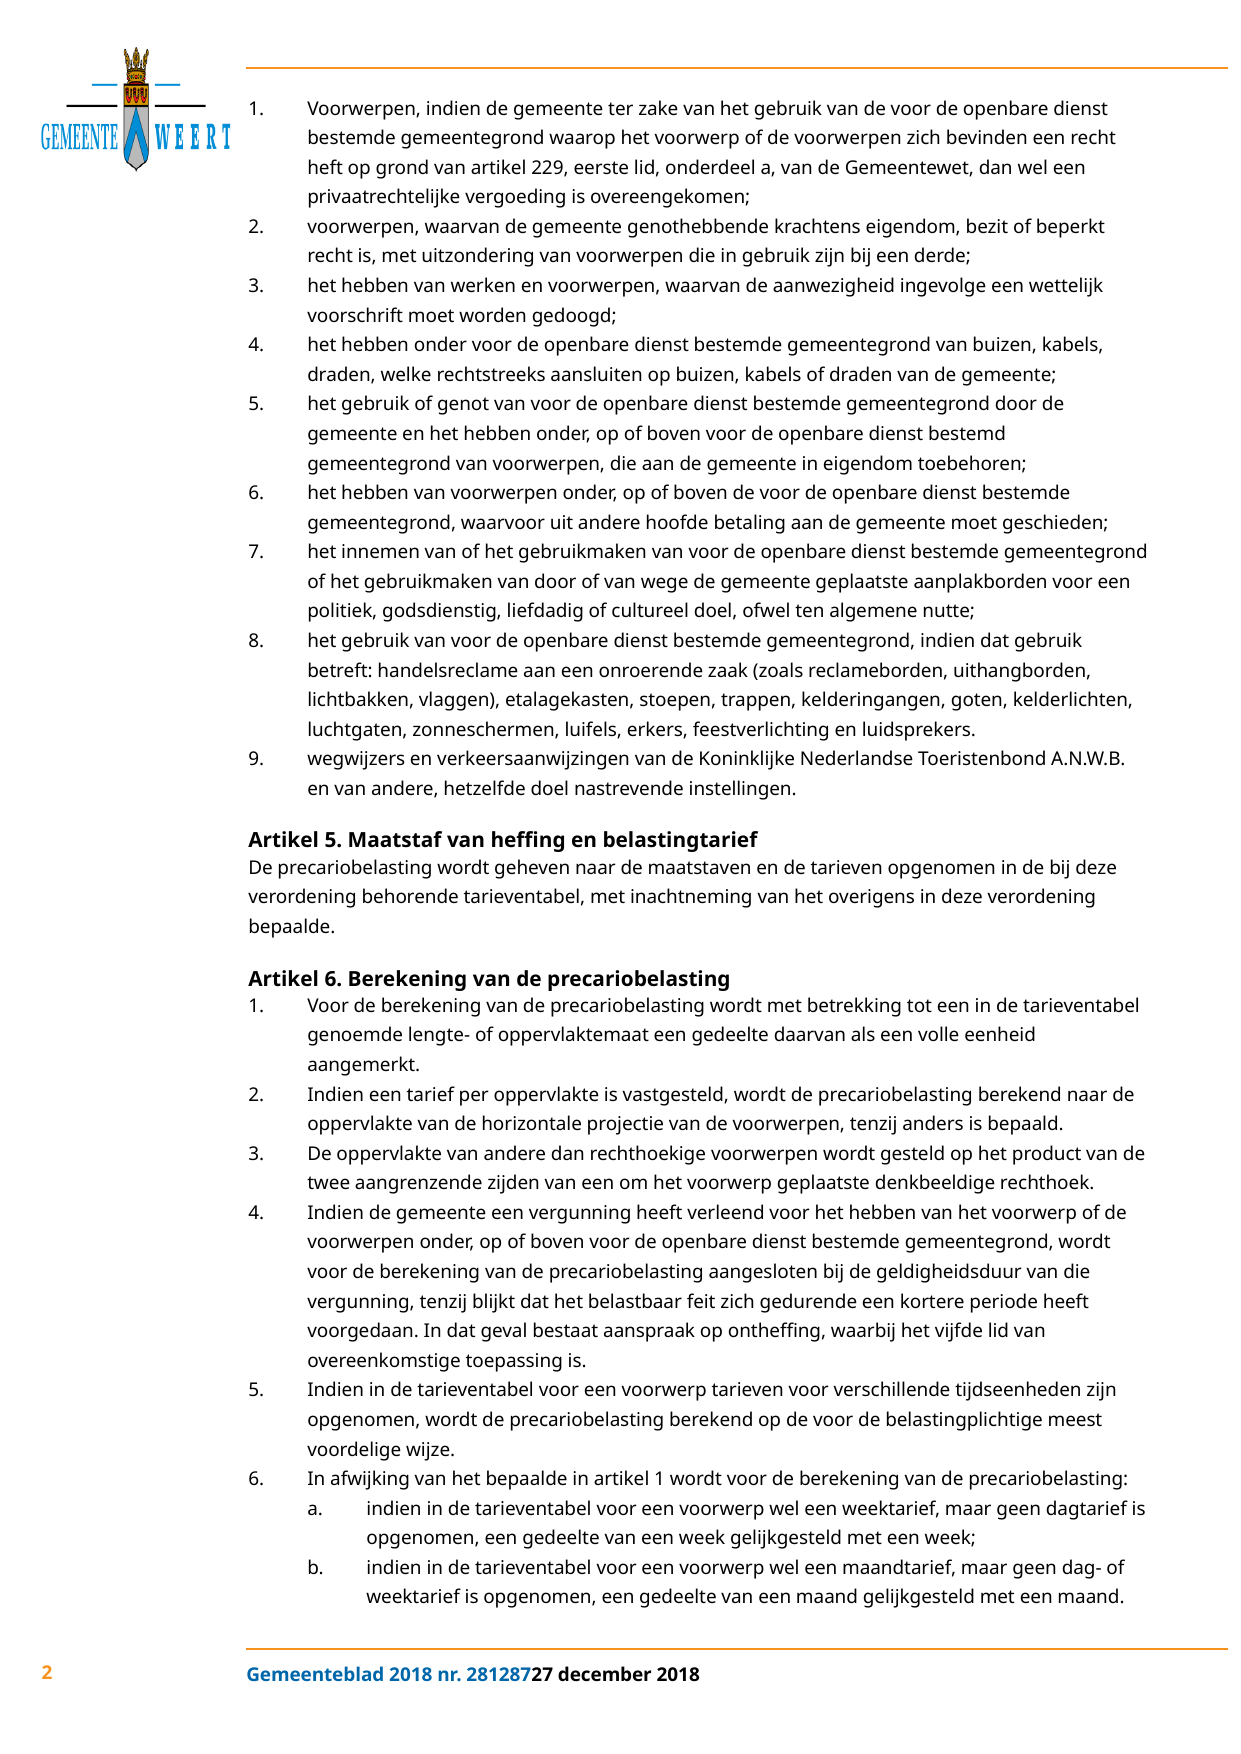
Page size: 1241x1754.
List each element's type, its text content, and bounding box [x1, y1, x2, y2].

text De precariobelasting wordt geheven naar de maatstaven en de tarieven opgenomen in de bij deze verordening behorende tarieventabel, met inachtneming van het overigens in deze verordening bepaalde. [248, 854, 1152, 939]
list het innemen van of het gebruikmaken van voor de openbare dienst bestemde gemeentegrond of het gebruikmaken van door of van wege de gemeente geplaatste aanplakborden voor een politiek, godsdienstig, liefdadig of cultureel doel, ofwel ten algemene nutte; [248, 538, 1152, 623]
list indien in de tarieventabel voor een voorwerp wel een maandtarief, maar geen dag- of weektarief is opgenomen, een gedeelte van een maand gelijkgesteld met een maand. [307, 1554, 1152, 1609]
list voorwerpen, waarvan de gemeente genothebbende krachtens eigendom, bezit of beperkt recht is, met uitzondering van voorwerpen die in gebruik zijn bij een derde; [248, 213, 1152, 268]
list het gebruik of genot van voor de openbare dienst bestemde gemeentegrond door de gemeente en het hebben onder, op of boven voor de openbare dienst bestemd gemeentegrond van voorwerpen, die aan de gemeente in eigendom toebehoren; [248, 391, 1152, 476]
picture [41, 47, 231, 172]
list De oppervlakte van andere dan rechthoekige voorwerpen wordt gesteld op het product van de twee aangrenzende zijden van een om het voorwerp geplaatste denkbeeldige rechthoek. [248, 1140, 1152, 1195]
list het hebben van voorwerpen onder, op of boven de voor de openbare dienst bestemde gemeentegrond, waarvoor uit andere hoofde betaling aan de gemeente moet geschieden; [248, 479, 1152, 535]
list In afwijking van het bepaalde in artikel 1 wordt voor de berekening van de precariobelasting: [248, 1465, 1152, 1491]
list Indien in de tarieventabel voor een voorwerp tarieven voor verschillende tijdseenheden zijn opgenomen, wordt de precariobelasting berekend op de voor de belastingplichtige meest voordelige wijze. [248, 1377, 1152, 1462]
list wegwijzers en verkeersaanwijzingen van de Koninklijke Nederlandse Toeristenbond A.N.W.B. en van andere, hetzelfde doel nastrevende instellingen. [248, 746, 1152, 801]
text Artikel 5. Maatstaf van heffing en belastingtarief [248, 826, 1152, 854]
list Voorwerpen, indien de gemeente ter zake van het gebruik van de voor de openbare dienst bestemde gemeentegrond waarop het voorwerp of de voorwerpen zich bevinden een recht heft op grond van artikel 229, eerste lid, onderdeel a, van de Gemeentewet, dan wel een privaatrechtelijke vergoeding is overeengekomen; [248, 95, 1152, 209]
text Artikel 6. Berekening van de precariobelasting [248, 964, 1152, 992]
list het gebruik van voor de openbare dienst bestemde gemeentegrond, indien dat gebruik betreft: handelsreclame aan een onroerende zaak (zoals reclameborden, uithangborden, lichtbakken, vlaggen), etalagekasten, stoepen, trappen, kelderingangen, goten, kelderlichten, luchtgaten, zonneschermen, luifels, erkers, feestverlichting en luidsprekers. [248, 627, 1152, 742]
list Indien de gemeente een vergunning heeft verleend voor het hebben van het voorwerp of de voorwerpen onder, op of boven voor de openbare dienst bestemde gemeentegrond, wordt voor de berekening van de precariobelasting aangesloten bij de geldigheidsduur van die vergunning, tenzij blijkt dat het belastbaar feit zich gedurende een kortere periode heeft voorgedaan. In dat geval bestaat aanspraak op ontheffing, waarbij het vijfde lid van overeenkomstige toepassing is. [248, 1199, 1152, 1373]
list indien in de tarieventabel voor een voorwerp wel een weektarief, maar geen dagtarief is opgenomen, een gedeelte van een week gelijkgesteld met een week; [307, 1495, 1152, 1550]
list Voor de berekening van de precariobelasting wordt met betrekking tot een in de tarieventabel genoemde lengte- of oppervlaktemaat een gedeelte daarvan als een volle eenheid aangemerkt. [248, 992, 1152, 1077]
list Indien een tarief per oppervlakte is vastgesteld, wordt de precariobelasting berekend naar de oppervlakte van de horizontale projectie van de voorwerpen, tenzij anders is bepaald. [248, 1081, 1152, 1136]
list het hebben van werken en voorwerpen, waarvan de aanwezigheid ingevolge een wettelijk voorschrift moet worden gedoogd; [248, 272, 1152, 328]
list het hebben onder voor de openbare dienst bestemde gemeentegrond van buizen, kabels, draden, welke rechtstreeks aansluiten op buizen, kabels of draden van de gemeente; [248, 331, 1152, 387]
